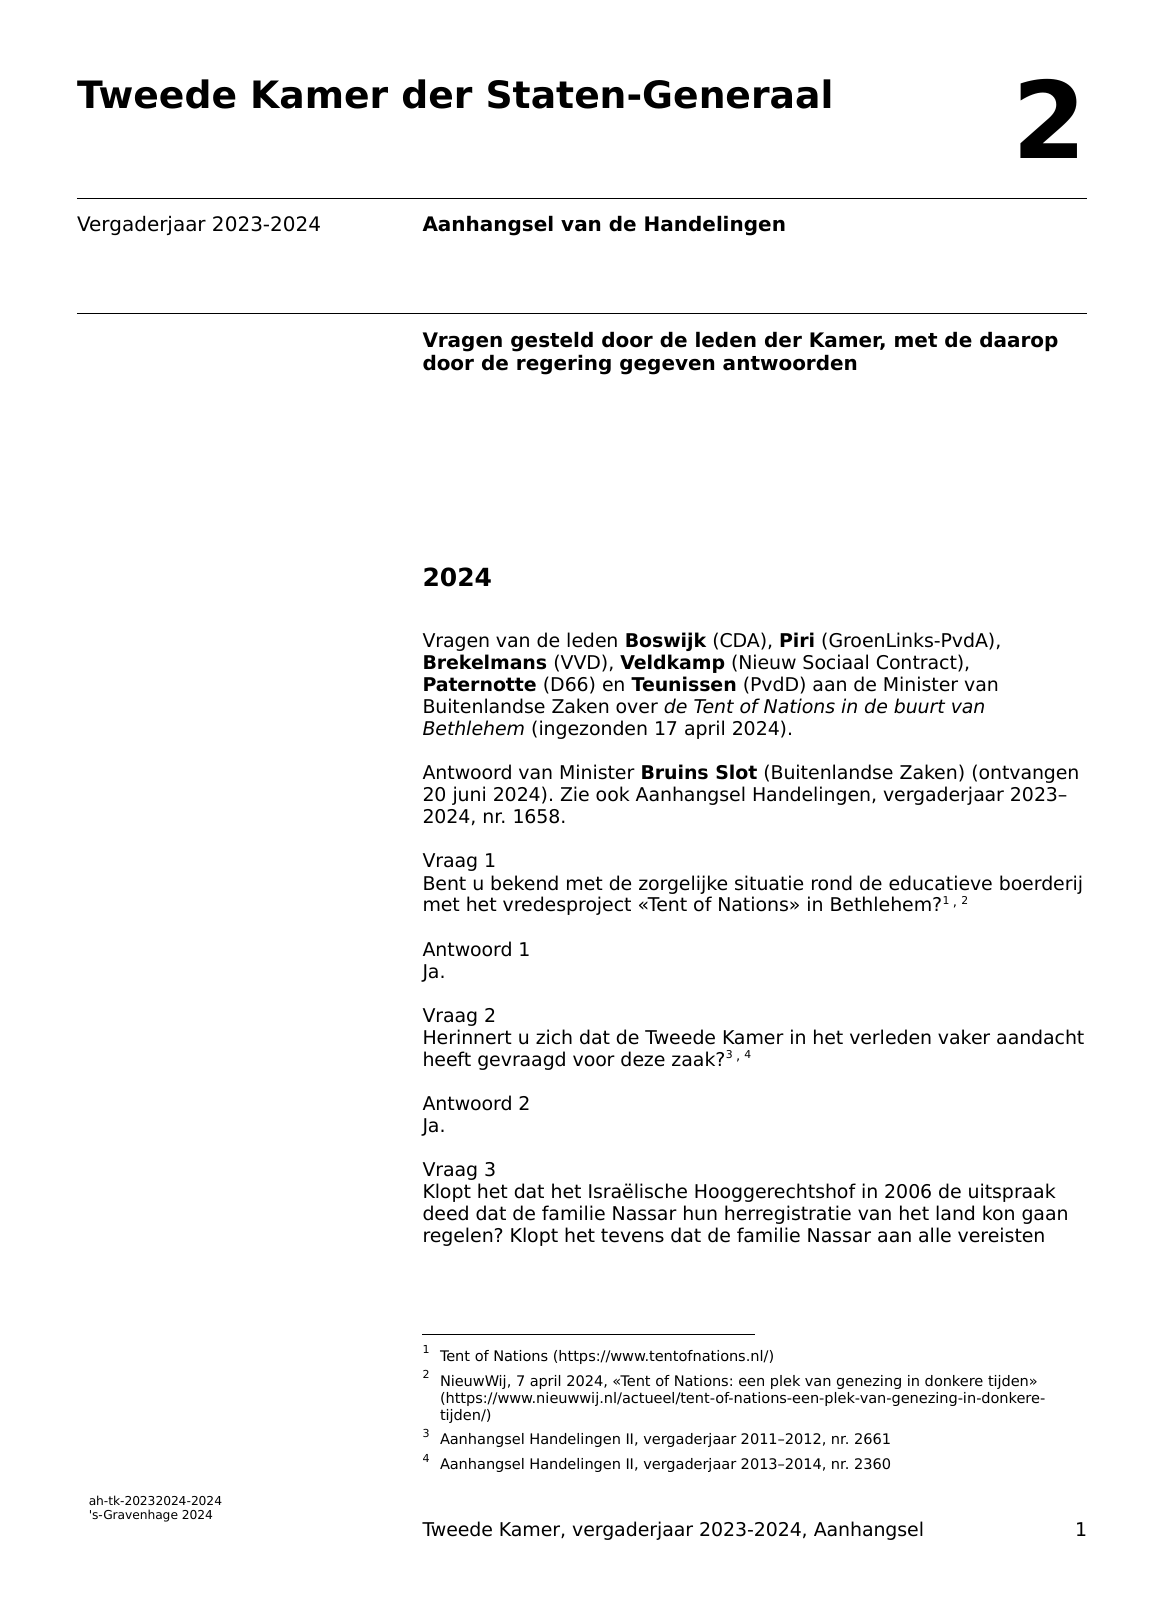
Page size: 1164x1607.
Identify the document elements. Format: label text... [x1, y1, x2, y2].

text Antwoord 2 [422, 1093, 1087, 1115]
text Ja. [422, 961, 1087, 982]
text Ja. [422, 1115, 1087, 1137]
table_cell Aanhangsel van de Handelingen [422, 199, 1087, 313]
text Antwoord 1 [422, 938, 1087, 961]
table_cell Vergaderjaar 2023-2024 [77, 199, 422, 313]
text Vragen van de leden Boswijk (CDA), Piri (GroenLinks-PvdA), Brekelmans (VVD), Veldkamp (Nieuw Sociaal Contract), Paternotte (D66) en Teunissen (PvdD) aan de Minister van Buitenlandse Zaken over de Tent of Nations in de buurt van Bethlehem (ingezonden 17 april 2024). [422, 630, 1087, 740]
table_cell [77, 314, 422, 375]
text Aanhangsel Handelingen II, vergaderjaar 2011–2012, nr. 2661 [422, 1427, 1087, 1449]
text Herinnert u zich dat de Tweede Kamer in het verleden vaker aandacht heeft gevraagd voor deze zaak?, [422, 1027, 1087, 1071]
text Tent of Nations (https://www.tentofnations.nl/) [422, 1343, 1087, 1366]
table_header 2 [886, 59, 1087, 198]
text Klopt het dat het Israëlische Hooggerechtshof in 2006 de uitspraak deed dat de familie Nassar hun herregistratie van het land kon gaan regelen? Klopt het tevens dat de familie Nassar aan alle vereisten [422, 1181, 1087, 1247]
table_cell Vragen gesteld door de leden der Kamer, met de daarop door de regering gegeven antwoorden [422, 314, 1087, 375]
text Bent u bekend met de zorgelijke situatie rond de educatieve boerderij met het vredesproject «Tent of Nations» in Bethlehem?, [422, 872, 1087, 916]
text ah-tk-20232024-2024 [88, 1494, 323, 1508]
text NieuwWij, 7 april 2024, «Tent of Nations: een plek van genezing in donkere tijden» (https://www.nieuwwij.nl/actueel/tent-of-nations-een-plek-van-genezing-in-donkere-tijden/) [422, 1368, 1087, 1424]
text 's-Gravenhage 2024 [88, 1508, 323, 1522]
text Vraag 3 [422, 1159, 1087, 1181]
text 2024 [422, 563, 1087, 592]
text Aanhangsel Handelingen II, vergaderjaar 2013–2014, nr. 2360 [422, 1452, 1087, 1474]
text Antwoord van Minister Bruins Slot (Buitenlandse Zaken) (ontvangen 20 juni 2024). Zie ook Aanhangsel Handelingen, vergaderjaar 2023–2024, nr. 1658. [422, 762, 1087, 828]
text Vraag 2 [422, 1005, 1087, 1027]
text Vraag 1 [422, 850, 1087, 872]
table_header Tweede Kamer der Staten-Generaal [77, 59, 886, 198]
